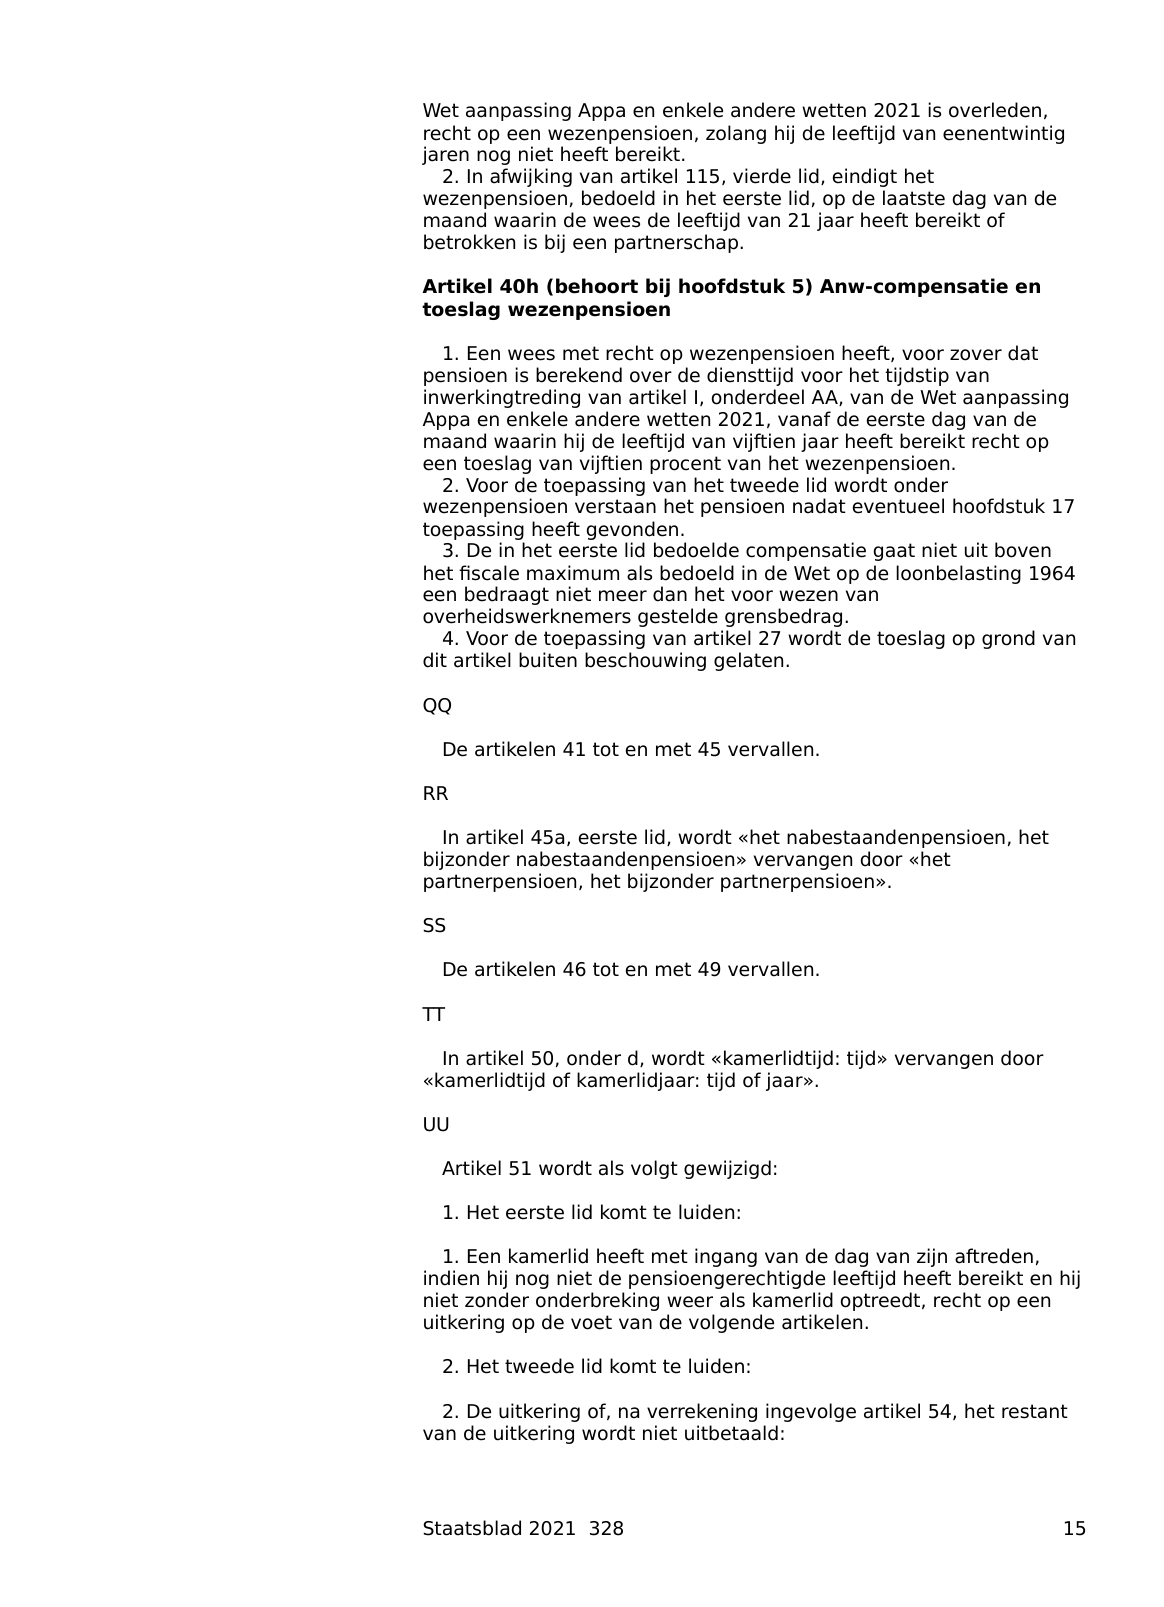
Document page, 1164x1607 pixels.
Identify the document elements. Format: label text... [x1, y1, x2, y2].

text TT [422, 1003, 1087, 1025]
text 1. Een wees met recht op wezenpensioen heeft, voor zover dat pensioen is berekend over de diensttijd voor het tijdstip van inwerkingtreding van artikel I, onderdeel AA, van de Wet aanpassing Appa en enkele andere wetten 2021, vanaf de eerste dag van de maand waarin hij de leeftijd van vijftien jaar heeft bereikt recht op een toeslag van vijftien procent van het wezenpensioen. [422, 343, 1087, 474]
text De artikelen 46 tot en met 49 vervallen. [422, 959, 1087, 981]
text QQ [422, 694, 1087, 716]
text 1. Een kamerlid heeft met ingang van de dag van zijn aftreden, indien hij nog niet de pensioengerechtigde leeftijd heeft bereikt en hij niet zonder onderbreking weer als kamerlid optreedt, recht op een uitkering op de voet van de volgende artikelen. [422, 1246, 1087, 1334]
text RR [422, 783, 1087, 805]
text SS [422, 915, 1087, 937]
subtitle Artikel 40h (behoort bij hoofdstuk 5) Anw-compensatie en toeslag wezenpensioen [422, 276, 1087, 320]
text In artikel 50, onder d, wordt «kamerlidtijd: tijd» vervangen door «kamerlidtijd of kamerlidjaar: tijd of jaar». [422, 1048, 1087, 1092]
text 2. In afwijking van artikel 115, vierde lid, eindigt het wezenpensioen, bedoeld in het eerste lid, op de laatste dag van de maand waarin de wees de leeftijd van 21 jaar heeft bereikt of betrokken is bij een partnerschap. [422, 166, 1087, 254]
text 2. Het tweede lid komt te luiden: [422, 1356, 1087, 1378]
text 2. De uitkering of, na verrekening ingevolge artikel 54, het restant van de uitkering wordt niet uitbetaald: [422, 1401, 1087, 1444]
text 2. Voor de toepassing van het tweede lid wordt onder wezenpensioen verstaan het pensioen nadat eventueel hoofdstuk 17 toepassing heeft gevonden. [422, 474, 1087, 540]
text UU [422, 1114, 1087, 1136]
text In artikel 45a, eerste lid, wordt «het nabestaandenpensioen, het bijzonder nabestaandenpensioen» vervangen door «het partnerpensioen, het bijzonder partnerpensioen». [422, 827, 1087, 893]
text 3. De in het eerste lid bedoelde compensatie gaat niet uit boven het fiscale maximum als bedoeld in de Wet op de loonbelasting 1964 een bedraagt niet meer dan het voor wezen van overheidswerknemers gestelde grensbedrag. [422, 540, 1087, 628]
text De artikelen 41 tot en met 45 vervallen. [422, 739, 1087, 761]
text Artikel 51 wordt als volgt gewijzigd: [422, 1158, 1087, 1180]
text Wet aanpassing Appa en enkele andere wetten 2021 is overleden, recht op een wezenpensioen, zolang hij de leeftijd van eenentwintig jaren nog niet heeft bereikt. [422, 100, 1087, 166]
text 1. Het eerste lid komt te luiden: [422, 1202, 1087, 1224]
text 4. Voor de toepassing van artikel 27 wordt de toeslag op grond van dit artikel buiten beschouwing gelaten. [422, 628, 1087, 672]
